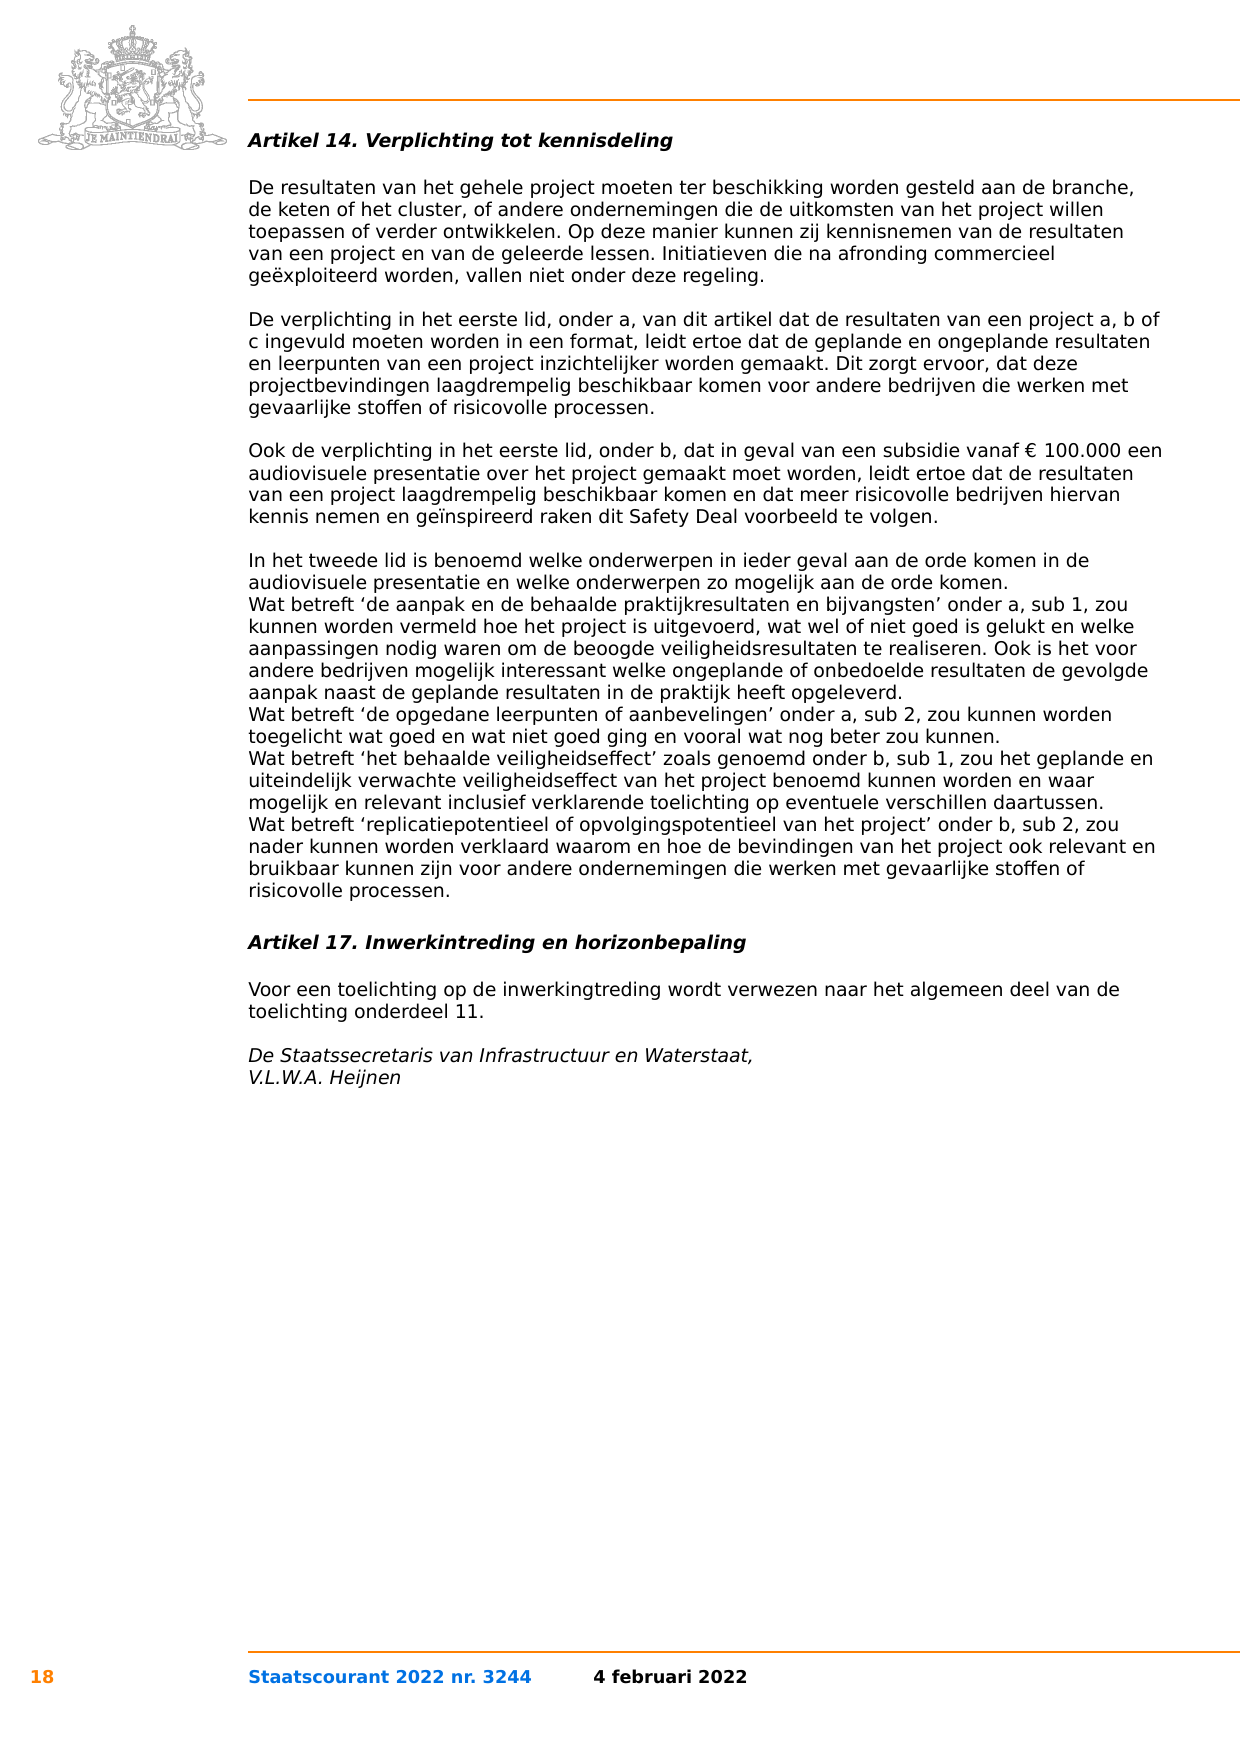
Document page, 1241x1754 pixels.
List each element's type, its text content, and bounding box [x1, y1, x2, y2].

text Voor een toelichting op de inwerkingtreding wordt verwezen naar het algemeen deel van de toelichting onderdeel 11. [248, 979, 1163, 1023]
text Wat betreft ‘de aanpak en de behaalde praktijkresultaten en bijvangsten’ onder a, sub 1, zou kunnen worden vermeld hoe het project is uitgevoerd, wat wel of niet goed is gelukt en welke aanpassingen nodig waren om de beoogde veiligheidsresultaten te realiseren. Ook is het voor andere bedrijven mogelijk interessant welke ongeplande of onbedoelde resultaten de gevolgde aanpak naast de geplande resultaten in de praktijk heeft opgeleverd. [248, 594, 1163, 704]
text In het tweede lid is benoemd welke onderwerpen in ieder geval aan de orde komen in de audiovisuele presentatie en welke onderwerpen zo mogelijk aan de orde komen. [248, 550, 1163, 594]
subtitle Artikel 14. Verplichting tot kennisdeling [248, 130, 1163, 152]
text Wat betreft ‘het behaalde veiligheidseffect’ zoals genoemd onder b, sub 1, zou het geplande en uiteindelijk verwachte veiligheidseffect van het project benoemd kunnen worden en waar mogelijk en relevant inclusief verklarende toelichting op eventuele verschillen daartussen. [248, 748, 1163, 814]
text Ook de verplichting in het eerste lid, onder b, dat in geval van een subsidie vanaf € 100.000 een audiovisuele presentatie over het project gemaakt moet worden, leidt ertoe dat de resultaten van een project laagdrempelig beschikbaar komen en dat meer risicovolle bedrijven hiervan kennis nemen en geïnspireerd raken dit Safety Deal voorbeeld te volgen. [248, 440, 1163, 528]
text Wat betreft ‘replicatiepotentieel of opvolgingspotentieel van het project’ onder b, sub 2, zou nader kunnen worden verklaard waarom en hoe de bevindingen van het project ook relevant en bruikbaar kunnen zijn voor andere ondernemingen die werken met gevaarlijke stoffen of risicovolle processen. [248, 814, 1163, 902]
text Wat betreft ‘de opgedane leerpunten of aanbevelingen’ onder a, sub 2, zou kunnen worden toegelicht wat goed en wat niet goed ging en vooral wat nog beter zou kunnen. [248, 704, 1163, 748]
subtitle Artikel 17. Inwerkintreding en horizonbepaling [248, 932, 1163, 954]
picture [38, 25, 227, 150]
text De resultaten van het gehele project moeten ter beschikking worden gesteld aan de branche, de keten of het cluster, of andere ondernemingen die de uitkomsten van het project willen toepassen of verder ontwikkelen. Op deze manier kunnen zij kennisnemen van de resultaten van een project en van de geleerde lessen. Initiatieven die na afronding commercieel geëxploiteerd worden, vallen niet onder deze regeling. [248, 177, 1163, 287]
text De verplichting in het eerste lid, onder a, van dit artikel dat de resultaten van een project a, b of c ingevuld moeten worden in een format, leidt ertoe dat de geplande en ongeplande resultaten en leerpunten van een project inzichtelijker worden gemaakt. Dit zorgt ervoor, dat deze projectbevindingen laagdrempelig beschikbaar komen voor andere bedrijven die werken met gevaarlijke stoffen of risicovolle processen. [248, 309, 1163, 418]
text De Staatssecretaris van Infrastructuur en Waterstaat, V.L.W.A. Heijnen [248, 1045, 1163, 1089]
